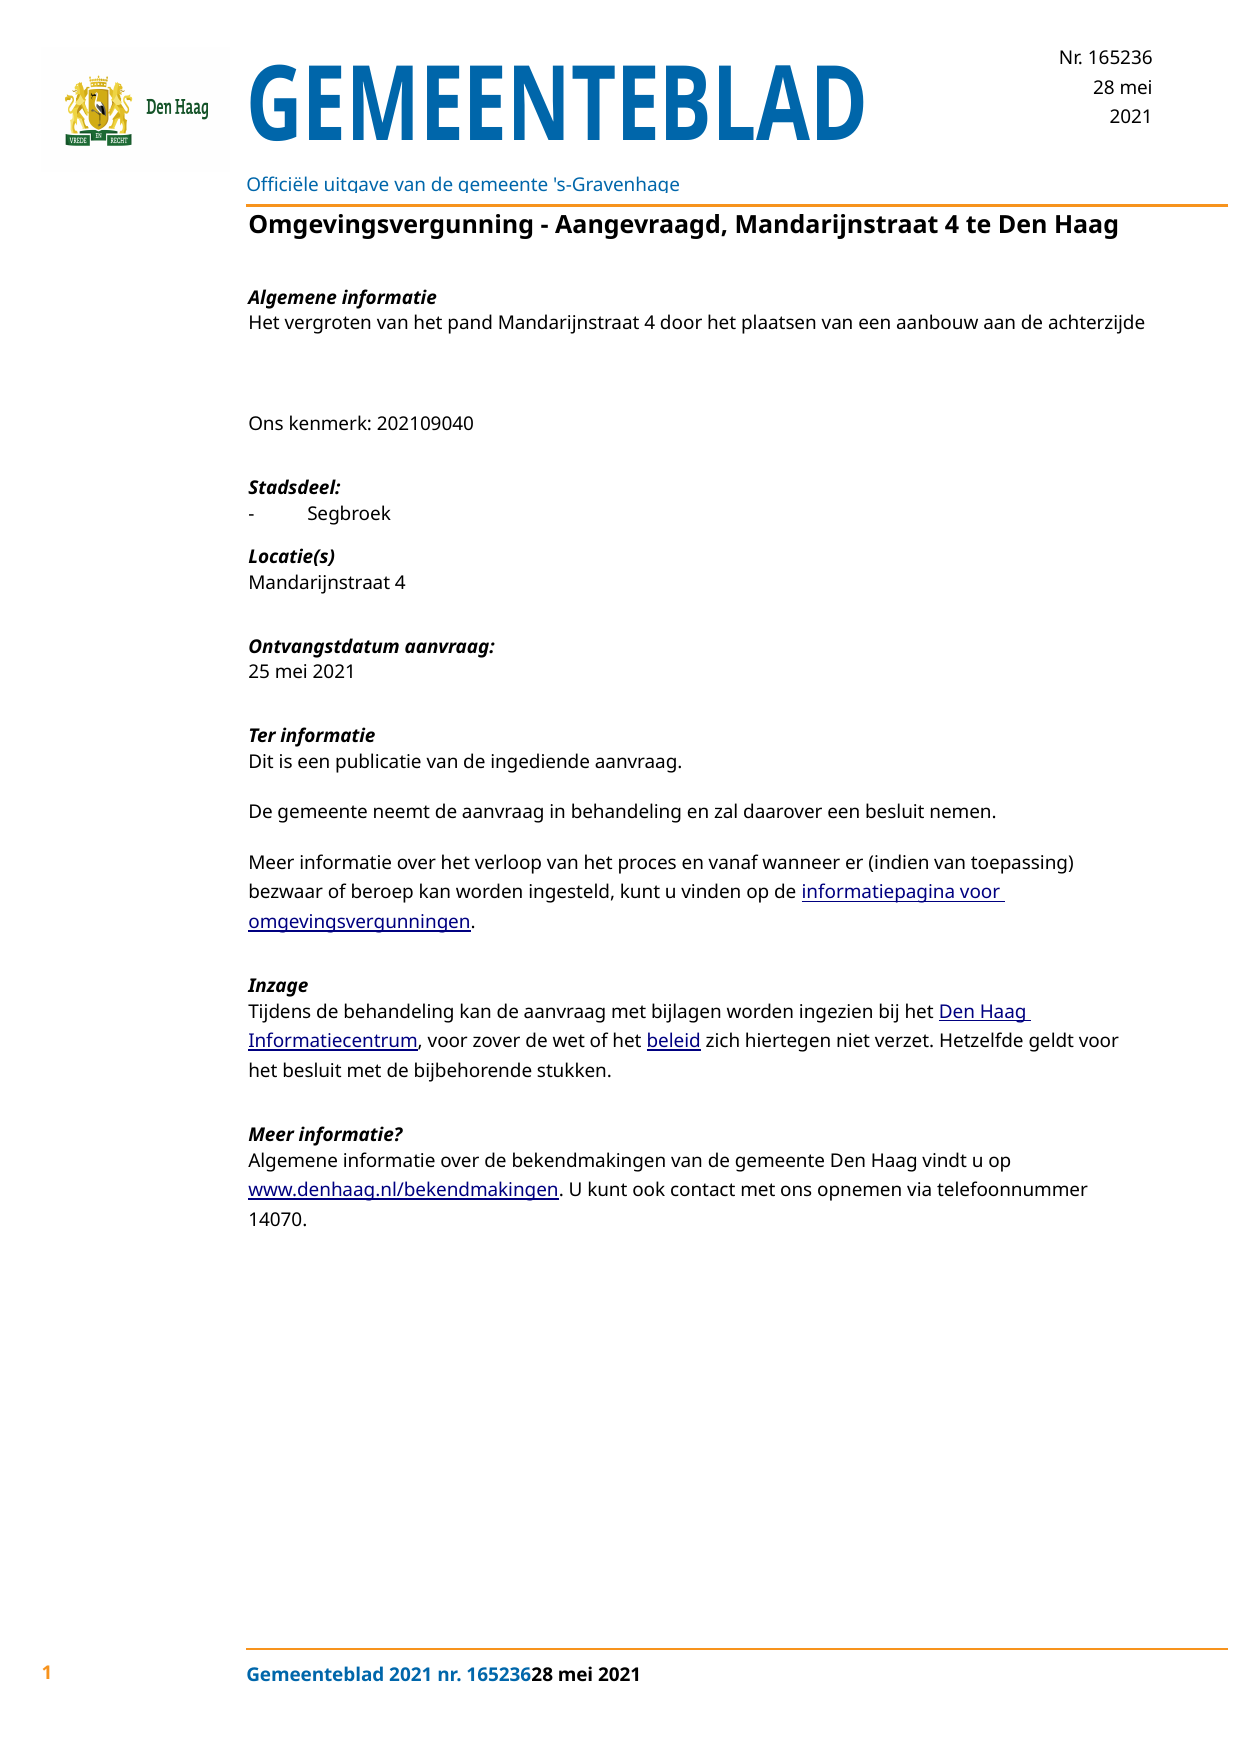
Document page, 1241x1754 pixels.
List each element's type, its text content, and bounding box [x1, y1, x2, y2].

text Dit is een publicatie van de ingediende aanvraag. [248, 748, 1152, 774]
text Inzage [248, 972, 1152, 998]
text Meer informatie over het verloop van het proces en vanaf wanneer er (indien van toepassing) bezwaar of beroep kan worden ingesteld, kunt u vinden op de informatiepagina voor omgevingsvergunningen. [248, 849, 1152, 934]
text Algemene informatie over de bekendmakingen van de gemeente Den Haag vindt u op www.denhaag.nl/bekendmakingen. U kunt ook contact met ons opnemen via telefoonnummer 14070. [248, 1147, 1152, 1232]
text De gemeente neemt de aanvraag in behandeling en zal daarover een besluit nemen. [248, 799, 1152, 824]
text Ons kenmerk: 202109040 [248, 410, 1152, 436]
text Ter informatie [248, 723, 1152, 748]
text Mandarijnstraat 4 [248, 569, 1152, 595]
text Stadsdeel: [248, 474, 1152, 500]
text Omgevingsvergunning - Aangevraagd, Mandarijnstraat 4 te Den Haag [248, 207, 1152, 241]
text Tijdens de behandeling kan de aanvraag met bijlagen worden ingezien bij het Den Haag Informatiecentrum, voor zover de wet of het beleid zich hiertegen niet verzet. Hetzelfde geldt voor het besluit met de bijbehorende stukken. [248, 998, 1152, 1083]
text 25 mei 2021 [248, 659, 1152, 684]
text Locatie(s) [248, 543, 1152, 569]
text Algemene informatie [248, 284, 1152, 309]
text Ontvangstdatum aanvraag: [248, 633, 1152, 659]
picture [41, 47, 231, 172]
list Segbroek [248, 500, 1152, 526]
text Meer informatie? [248, 1121, 1152, 1147]
text Het vergroten van het pand Mandarijnstraat 4 door het plaatsen van een aanbouw aan de achterzijde [248, 309, 1152, 335]
